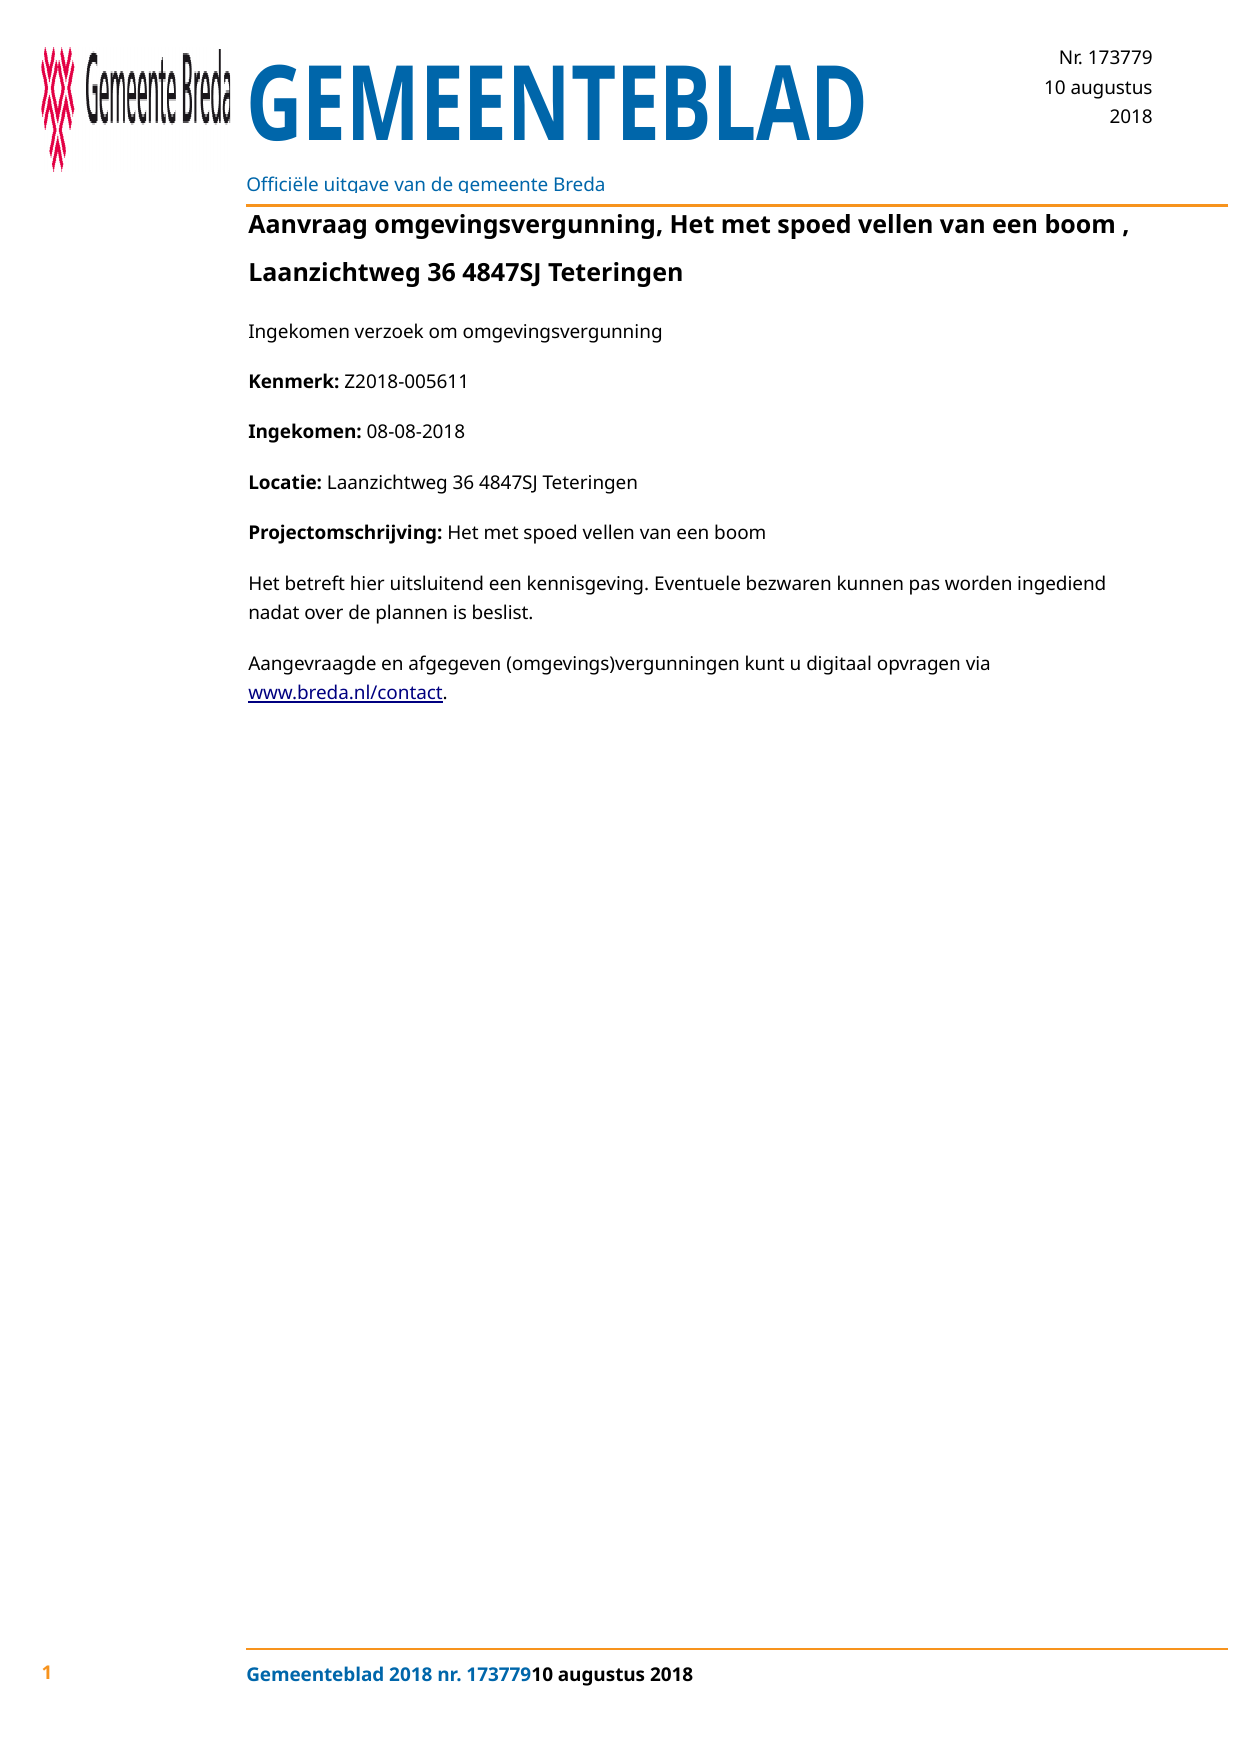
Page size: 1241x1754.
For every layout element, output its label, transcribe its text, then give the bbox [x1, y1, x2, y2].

text Het betreft hier uitsluitend een kennisgeving. Eventuele bezwaren kunnen pas worden ingediend nadat over de plannen is beslist. [248, 570, 1152, 625]
text Ingekomen: 08-08-2018 [248, 419, 1152, 444]
text Projectomschrijving: Het met spoed vellen van een boom [248, 519, 1152, 545]
text Ingekomen verzoek om omgevingsvergunning [248, 318, 1152, 344]
text Aanvraag omgevingsvergunning, Het met spoed vellen van een boom , Laanzichtweg 36 4847SJ Teteringen [248, 207, 1152, 288]
text Kenmerk: Z2018-005611 [248, 368, 1152, 394]
text Locatie: Laanzichtweg 36 4847SJ Teteringen [248, 469, 1152, 495]
picture [41, 47, 231, 172]
text Aangevraagde en afgegeven (omgevings)vergunningen kunt u digitaal opvragen via www.breda.nl/contact. [248, 650, 1152, 705]
